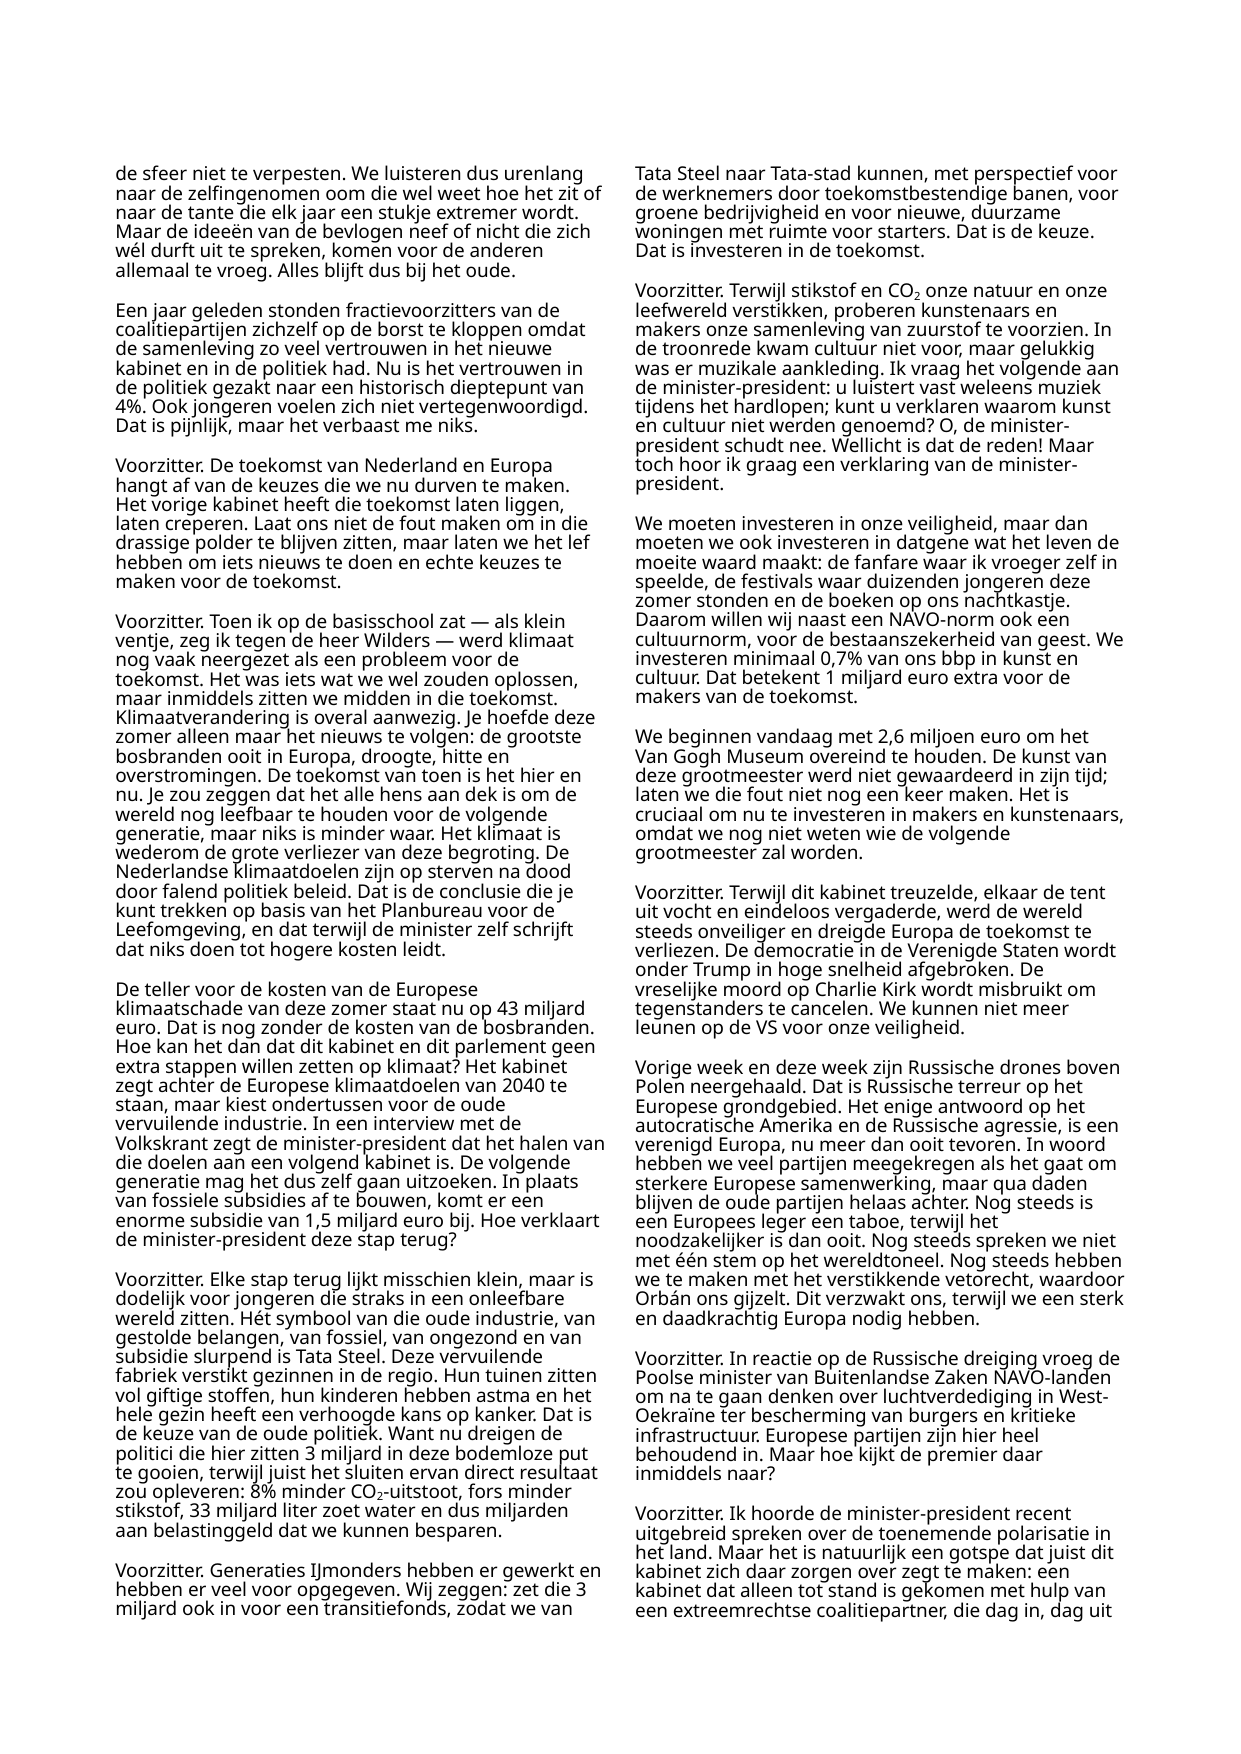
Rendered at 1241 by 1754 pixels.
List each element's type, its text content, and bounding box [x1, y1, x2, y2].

text Voorzitter. Terwijl stikstof en CO2 onze natuur en onze leefwereld verstikken, proberen kunstenaars en makers onze samenleving van zuurstof te voorzien. In de troonrede kwam cultuur niet voor, maar gelukkig was er muzikale aankleding. Ik vraag het volgende aan de minister-president: u luistert vast weleens muziek tijdens het hardlopen; kunt u verklaren waarom kunst en cultuur niet werden genoemd? O, de minister-president schudt nee. Wellicht is dat de reden! Maar toch hoor ik graag een verklaring van de minister-president. [635, 282, 1125, 494]
text Vorige week en deze week zijn Russische drones boven Polen neergehaald. Dat is Russische terreur op het Europese grondgebied. Het enige antwoord op het autocratische Amerika en de Russische agressie, is een verenigd Europa, nu meer dan ooit tevoren. In woord hebben we veel partijen meegekregen als het gaat om sterkere Europese samenwerking, maar qua daden blijven de oude partijen helaas achter. Nog steeds is een Europees leger een taboe, terwijl het noodzakelijker is dan ooit. Nog steeds spreken we niet met één stem op het wereldtoneel. Nog steeds hebben we te maken met het verstikkende vetorecht, waardoor Orbán ons gijzelt. Dit verzwakt ons, terwijl we een sterk en daadkrachtig Europa nodig hebben. [635, 1059, 1125, 1329]
text Voorzitter. Generaties IJmonders hebben er gewerkt en hebben er veel voor opgegeven. Wij zeggen: zet die 3 miljard ook in voor een transitiefonds, zodat we van [115, 1562, 605, 1619]
text Voorzitter. In reactie op de Russische dreiging vroeg de Poolse minister van Buitenlandse Zaken NAVO-landen om na te gaan denken over luchtverdediging in West-Oekraïne ter bescherming van burgers en kritieke infrastructuur. Europese partijen zijn hier heel behoudend in. Maar hoe kijkt de premier daar inmiddels naar? [635, 1349, 1125, 1484]
text Tata Steel naar Tata-stad kunnen, met perspectief voor de werknemers door toekomstbestendige banen, voor groene bedrijvigheid en voor nieuwe, duurzame woningen met ruimte voor starters. Dat is de keuze. Dat is investeren in de toekomst. [635, 165, 1125, 262]
text Een jaar geleden stonden fractievoorzitters van de coalitiepartijen zichzelf op de borst te kloppen omdat de samenleving zo veel vertrouwen in het nieuwe kabinet en in de politiek had. Nu is het vertrouwen in de politiek gezakt naar een historisch dieptepunt van 4%. Ook jongeren voelen zich niet vertegenwoordigd. Dat is pijnlijk, maar het verbaast me niks. [115, 302, 605, 437]
text Voorzitter. Toen ik op de basisschool zat — als klein ventje, zeg ik tegen de heer Wilders — werd klimaat nog vaak neergezet als een probleem voor de toekomst. Het was iets wat we wel zouden oplossen, maar inmiddels zitten we midden in die toekomst. Klimaatverandering is overal aanwezig. Je hoefde deze zomer alleen maar het nieuws te volgen: de grootste bosbranden ooit in Europa, droogte, hitte en overstromingen. De toekomst van toen is het hier en nu. Je zou zeggen dat het alle hens aan dek is om de wereld nog leefbaar te houden voor de volgende generatie, maar niks is minder waar. Het klimaat is wederom de grote verliezer van deze begroting. De Nederlandse klimaatdoelen zijn op sterven na dood door falend politiek beleid. Dat is de conclusie die je kunt trekken op basis van het Planbureau voor de Leefomgeving, en dat terwijl de minister zelf schrijft dat niks doen tot hogere kosten leidt. [115, 613, 605, 960]
text Voorzitter. De toekomst van Nederland en Europa hangt af van de keuzes die we nu durven te maken. Het vorige kabinet heeft die toekomst laten liggen, laten creperen. Laat ons niet de fout maken om in die drassige polder te blijven zitten, maar laten we het lef hebben om iets nieuws te doen en echte keuzes te maken voor de toekomst. [115, 457, 605, 592]
text We moeten investeren in onze veiligheid, maar dan moeten we ook investeren in datgene wat het leven de moeite waard maakt: de fanfare waar ik vroeger zelf in speelde, de festivals waar duizenden jongeren deze zomer stonden en de boeken op ons nachtkastje. Daarom willen wij naast een NAVO-norm ook een cultuurnorm, voor de bestaanszekerheid van geest. We investeren minimaal 0,7% van ons bbp in kunst en cultuur. Dat betekent 1 miljard euro extra voor de makers van de toekomst. [635, 515, 1125, 708]
text We beginnen vandaag met 2,6 miljoen euro om het Van Gogh Museum overeind te houden. De kunst van deze grootmeester werd niet gewaardeerd in zijn tijd; laten we die fout niet nog een keer maken. Het is cruciaal om nu te investeren in makers en kunstenaars, omdat we nog niet weten wie de volgende grootmeester zal worden. [635, 728, 1125, 863]
text De teller voor de kosten van de Europese klimaatschade van deze zomer staat nu op 43 miljard euro. Dat is nog zonder de kosten van de bosbranden. Hoe kan het dan dat dit kabinet en dit parlement geen extra stappen willen zetten op klimaat? Het kabinet zegt achter de Europese klimaatdoelen van 2040 te staan, maar kiest ondertussen voor de oude vervuilende industrie. In een interview met de Volkskrant zegt de minister-president dat het halen van die doelen aan een volgend kabinet is. De volgende generatie mag het dus zelf gaan uitzoeken. In plaats van fossiele subsidies af te bouwen, komt er een enorme subsidie van 1,5 miljard euro bij. Hoe verklaart de minister-president deze stap terug? [115, 981, 605, 1250]
text Voorzitter. Terwijl dit kabinet treuzelde, elkaar de tent uit vocht en eindeloos vergaderde, werd de wereld steeds onveiliger en dreigde Europa de toekomst te verliezen. De democratie in de Verenigde Staten wordt onder Trump in hoge snelheid afgebroken. De vreselijke moord op Charlie Kirk wordt misbruikt om tegenstanders te cancelen. We kunnen niet meer leunen op de VS voor onze veiligheid. [635, 884, 1125, 1038]
text Voorzitter. Elke stap terug lijkt misschien klein, maar is dodelijk voor jongeren die straks in een onleefbare wereld zitten. Hét symbool van die oude industrie, van gestolde belangen, van fossiel, van ongezond en van subsidie slurpend is Tata Steel. Deze vervuilende fabriek verstikt gezinnen in de regio. Hun tuinen zitten vol giftige stoffen, hun kinderen hebben astma en het hele gezin heeft een verhoogde kans op kanker. Dat is de keuze van de oude politiek. Want nu dreigen de politici die hier zitten 3 miljard in deze bodemloze put te gooien, terwijl juist het sluiten ervan direct resultaat zou opleveren: 8% minder CO2-uitstoot, fors minder stikstof, 33 miljard liter zoet water en dus miljarden aan belastinggeld dat we kunnen besparen. [115, 1271, 605, 1541]
text Voorzitter. Ik hoorde de minister-president recent uitgebreid spreken over de toenemende polarisatie in het land. Maar het is natuurlijk een gotspe dat juist dit kabinet zich daar zorgen over zegt te maken: een kabinet dat alleen tot stand is gekomen met hulp van een extreemrechtse coalitiepartner, die dag in, dag uit [635, 1505, 1125, 1621]
text de sfeer niet te verpesten. We luisteren dus urenlang naar de zelfingenomen oom die wel weet hoe het zit of naar de tante die elk jaar een stukje extremer wordt. Maar de ideeën van de bevlogen neef of nicht die zich wél durft uit te spreken, komen voor de anderen allemaal te vroeg. Alles blijft dus bij het oude. [115, 165, 605, 281]
